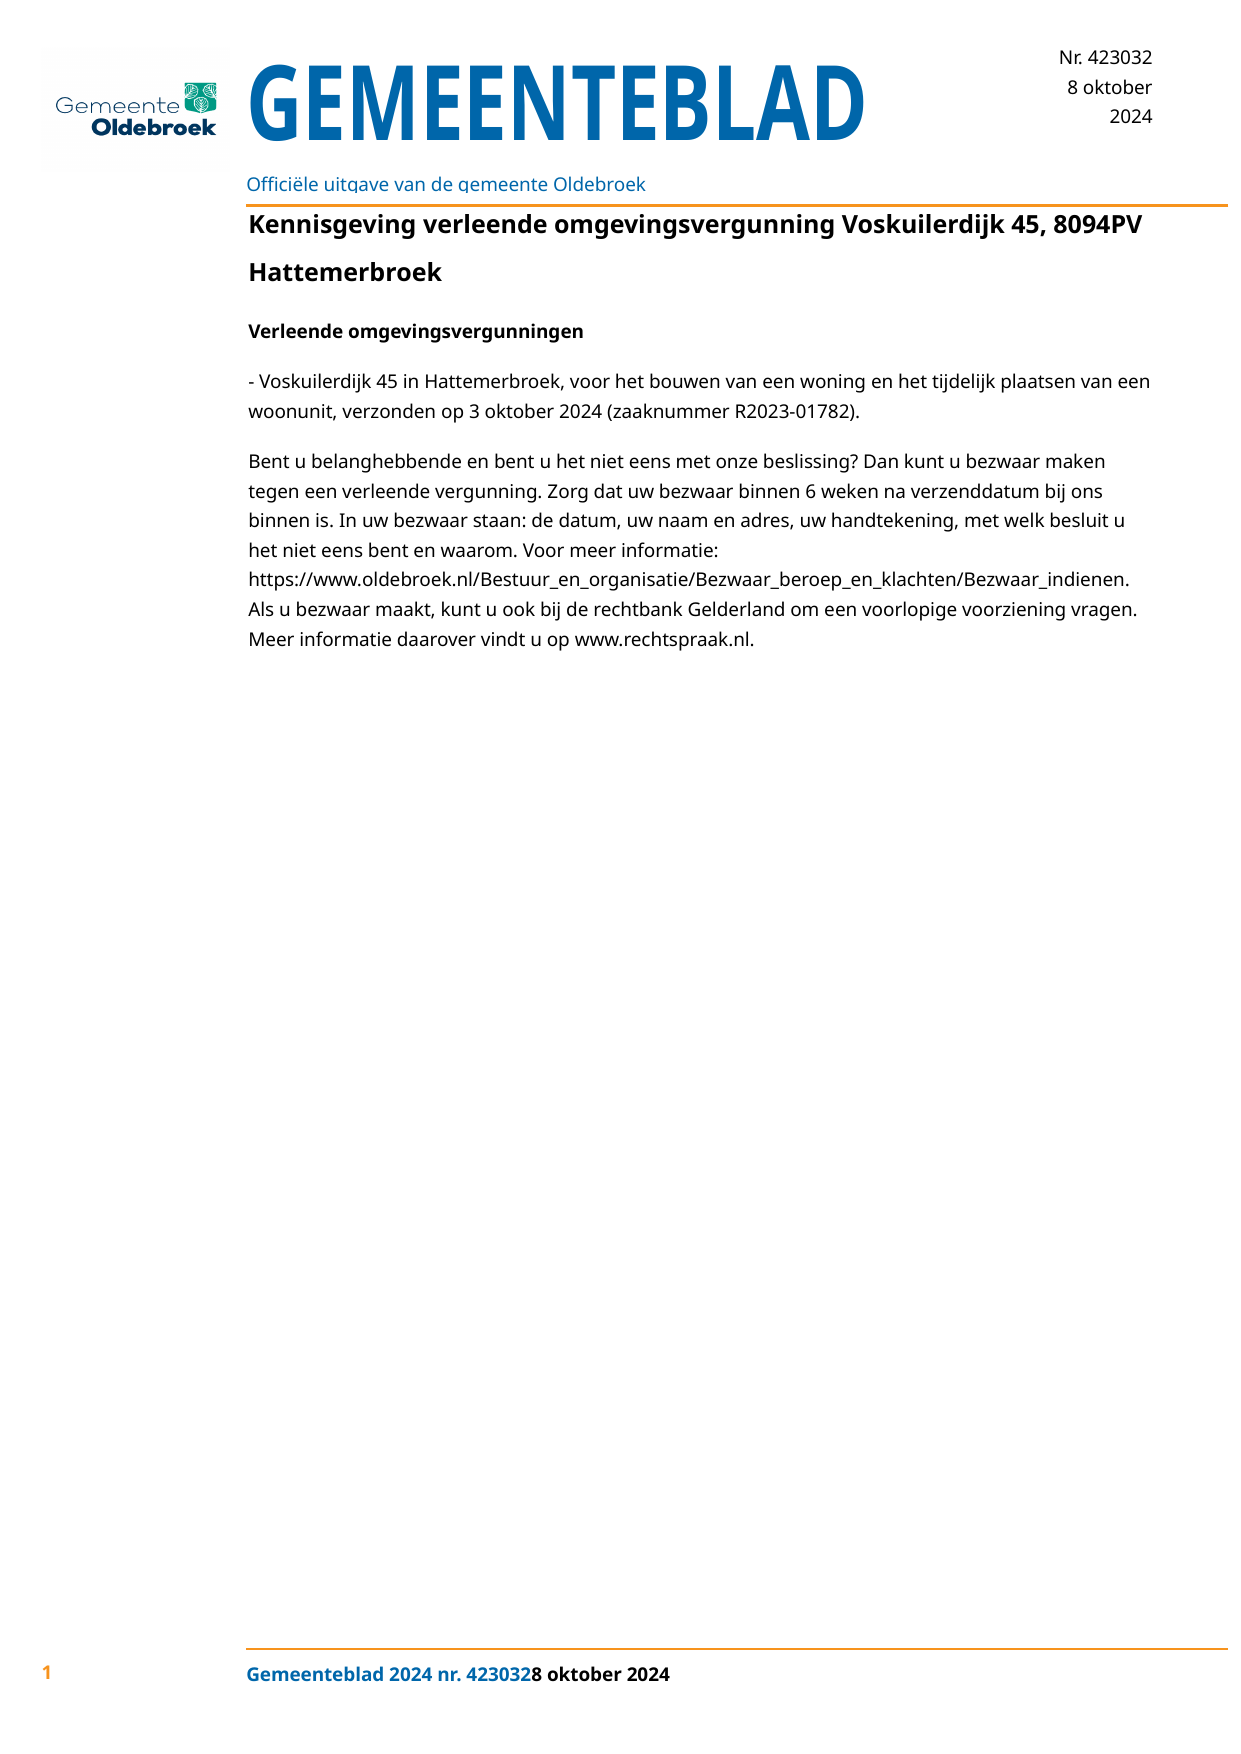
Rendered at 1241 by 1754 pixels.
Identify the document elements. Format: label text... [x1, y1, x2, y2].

text Bent u belanghebbende en bent u het niet eens met onze beslissing? Dan kunt u bezwaar maken tegen een verleende vergunning. Zorg dat uw bezwaar binnen 6 weken na verzenddatum bij ons binnen is. In uw bezwaar staan: de datum, uw naam en adres, uw handtekening, met welk besluit u het niet eens bent en waarom. Voor meer informatie: https://www.oldebroek.nl/Bestuur_en_organisatie/Bezwaar_beroep_en_klachten/Bezwaar_indienen. Als u bezwaar maakt, kunt u ook bij de rechtbank Gelderland om een voorlopige voorziening vragen. Meer informatie daarover vindt u op www.rechtspraak.nl. [248, 448, 1152, 652]
picture [41, 47, 231, 172]
text - Voskuilerdijk 45 in Hattemerbroek, voor het bouwen van een woning en het tijdelijk plaatsen van een woonunit, verzonden op 3 oktober 2024 (zaaknummer R2023-01782). [248, 368, 1152, 424]
text Kennisgeving verleende omgevingsvergunning Voskuilerdijk 45, 8094PV Hattemerbroek [248, 207, 1152, 288]
text Verleende omgevingsvergunningen [248, 318, 1152, 344]
